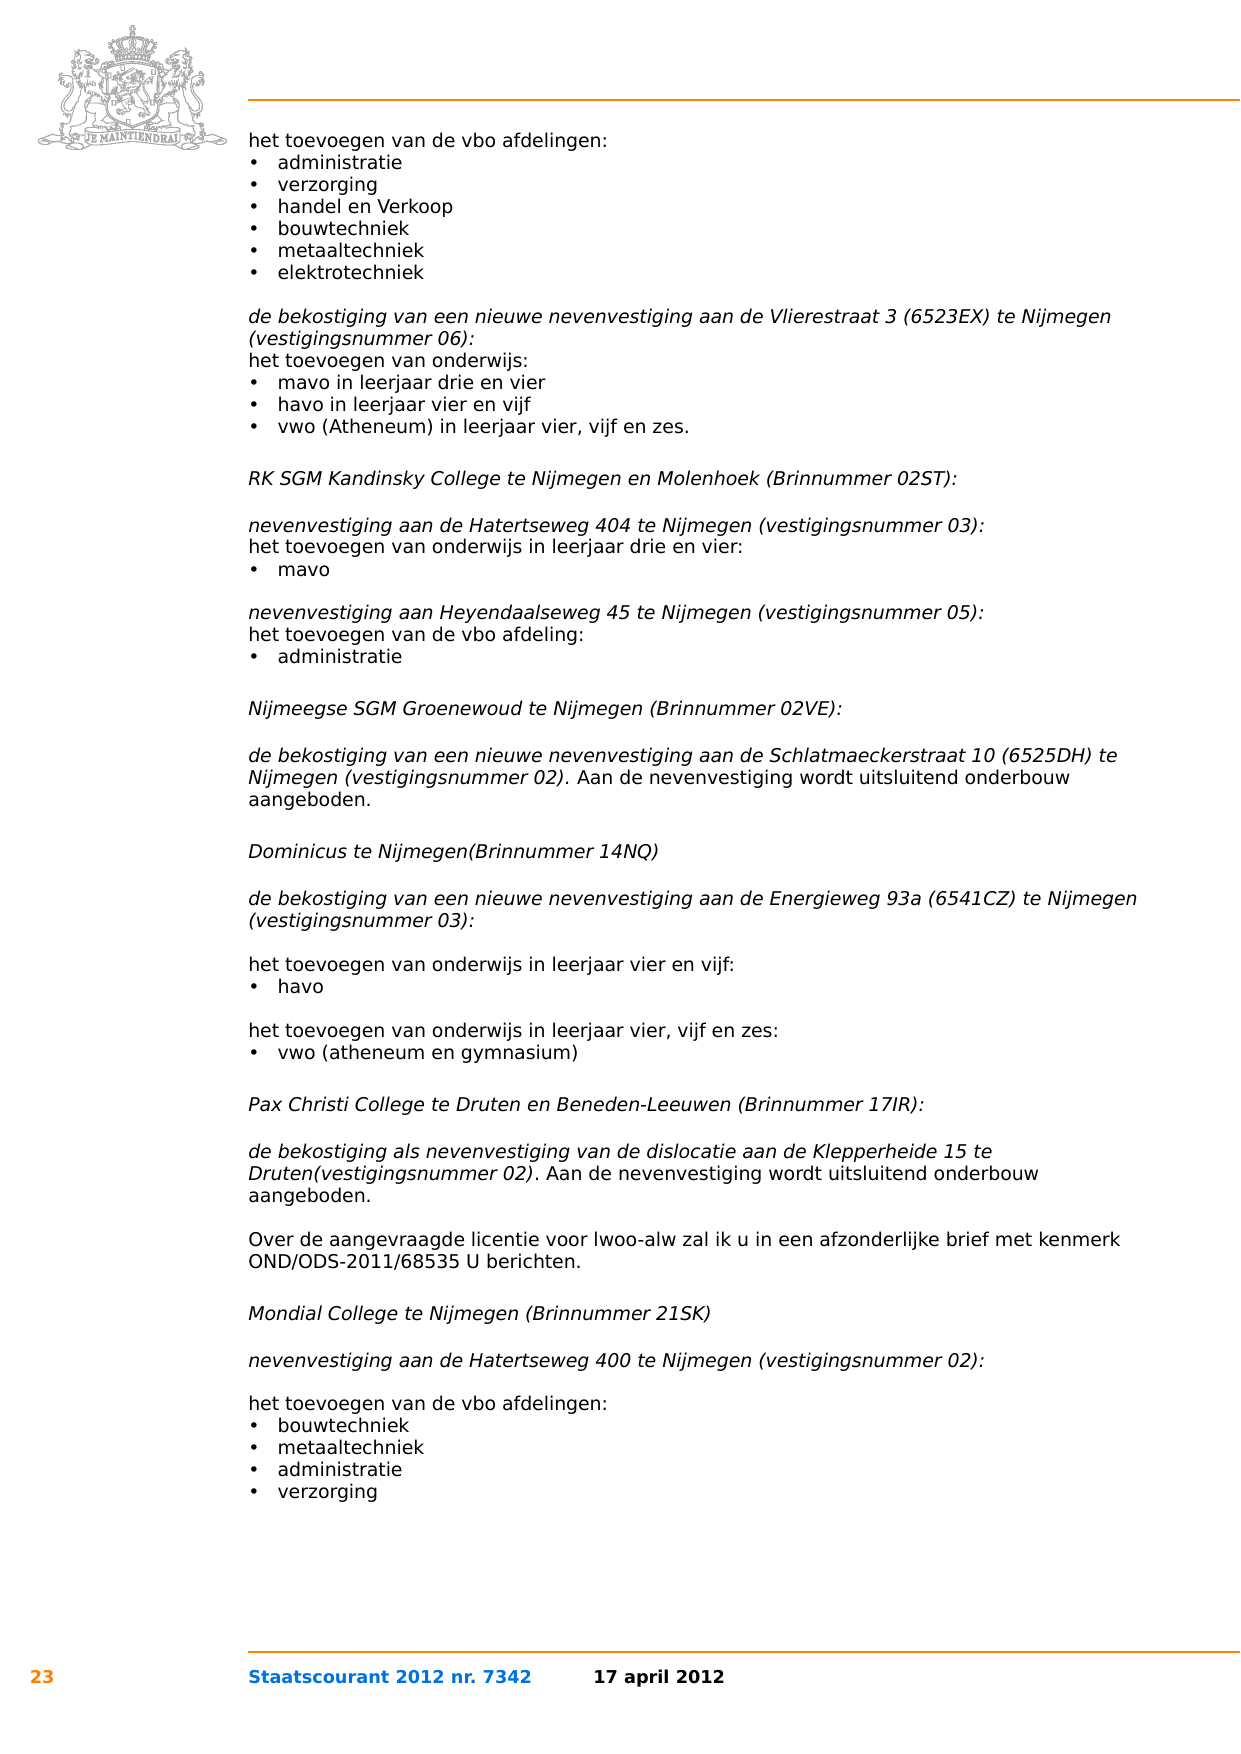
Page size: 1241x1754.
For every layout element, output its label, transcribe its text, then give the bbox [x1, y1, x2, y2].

subtitle Pax Christi College te Druten en Beneden-Leeuwen (Brinnummer 17IR): [248, 1094, 1163, 1116]
text de bekostiging van een nieuwe nevenvestiging aan de Energieweg 93a (6541CZ) te Nijmegen (vestigingsnummer 03): [248, 888, 1163, 932]
text • vwo (Atheneum) in leerjaar vier, vijf en zes. [248, 416, 1163, 437]
text • bouwtechniek [248, 1415, 1163, 1437]
subtitle Dominicus te Nijmegen(Brinnummer 14NQ) [248, 841, 1163, 863]
text de bekostiging als nevenvestiging van de dislocatie aan de Klepperheide 15 te Druten(vestigingsnummer 02). Aan de nevenvestiging wordt uitsluitend onderbouw aangeboden. [248, 1141, 1163, 1207]
text nevenvestiging aan de Hatertseweg 404 te Nijmegen (vestigingsnummer 03): [248, 514, 1163, 536]
text • verzorging [248, 1481, 1163, 1503]
text het toevoegen van de vbo afdelingen: [248, 130, 1163, 152]
text • administratie [248, 152, 1163, 174]
text • mavo [248, 558, 1163, 580]
text de bekostiging van een nieuwe nevenvestiging aan de Schlatmaeckerstraat 10 (6525DH) te Nijmegen (vestigingsnummer 02). Aan de nevenvestiging wordt uitsluitend onderbouw aangeboden. [248, 745, 1163, 811]
text • administratie [248, 1459, 1163, 1481]
text het toevoegen van onderwijs in leerjaar drie en vier: [248, 536, 1163, 558]
text het toevoegen van onderwijs in leerjaar vier en vijf: [248, 954, 1163, 976]
text • handel en Verkoop [248, 196, 1163, 218]
text • mavo in leerjaar drie en vier [248, 372, 1163, 393]
text nevenvestiging aan de Hatertseweg 400 te Nijmegen (vestigingsnummer 02): [248, 1349, 1163, 1371]
text • havo in leerjaar vier en vijf [248, 393, 1163, 416]
text het toevoegen van onderwijs in leerjaar vier, vijf en zes: [248, 1020, 1163, 1042]
text • administratie [248, 646, 1163, 668]
text het toevoegen van onderwijs: [248, 349, 1163, 372]
text • elektrotechniek [248, 262, 1163, 284]
subtitle Nijmeegse SGM Groenewoud te Nijmegen (Brinnummer 02VE): [248, 698, 1163, 720]
text • vwo (atheneum en gymnasium) [248, 1042, 1163, 1064]
text nevenvestiging aan Heyendaalseweg 45 te Nijmegen (vestigingsnummer 05): [248, 602, 1163, 624]
text • havo [248, 976, 1163, 998]
text • metaaltechniek [248, 240, 1163, 262]
text het toevoegen van de vbo afdeling: [248, 624, 1163, 646]
text • bouwtechniek [248, 218, 1163, 240]
subtitle Mondial College te Nijmegen (Brinnummer 21SK) [248, 1302, 1163, 1324]
text • metaaltechniek [248, 1437, 1163, 1459]
text • verzorging [248, 174, 1163, 196]
text de bekostiging van een nieuwe nevenvestiging aan de Vlierestraat 3 (6523EX) te Nijmegen (vestigingsnummer 06): [248, 306, 1163, 349]
subtitle RK SGM Kandinsky College te Nijmegen en Molenhoek (Brinnummer 02ST): [248, 467, 1163, 489]
text Over de aangevraagde licentie voor lwoo-alw zal ik u in een afzonderlijke brief met kenmerk OND/ODS-2011/68535 U berichten. [248, 1228, 1163, 1272]
text het toevoegen van de vbo afdelingen: [248, 1393, 1163, 1415]
picture [38, 25, 227, 150]
